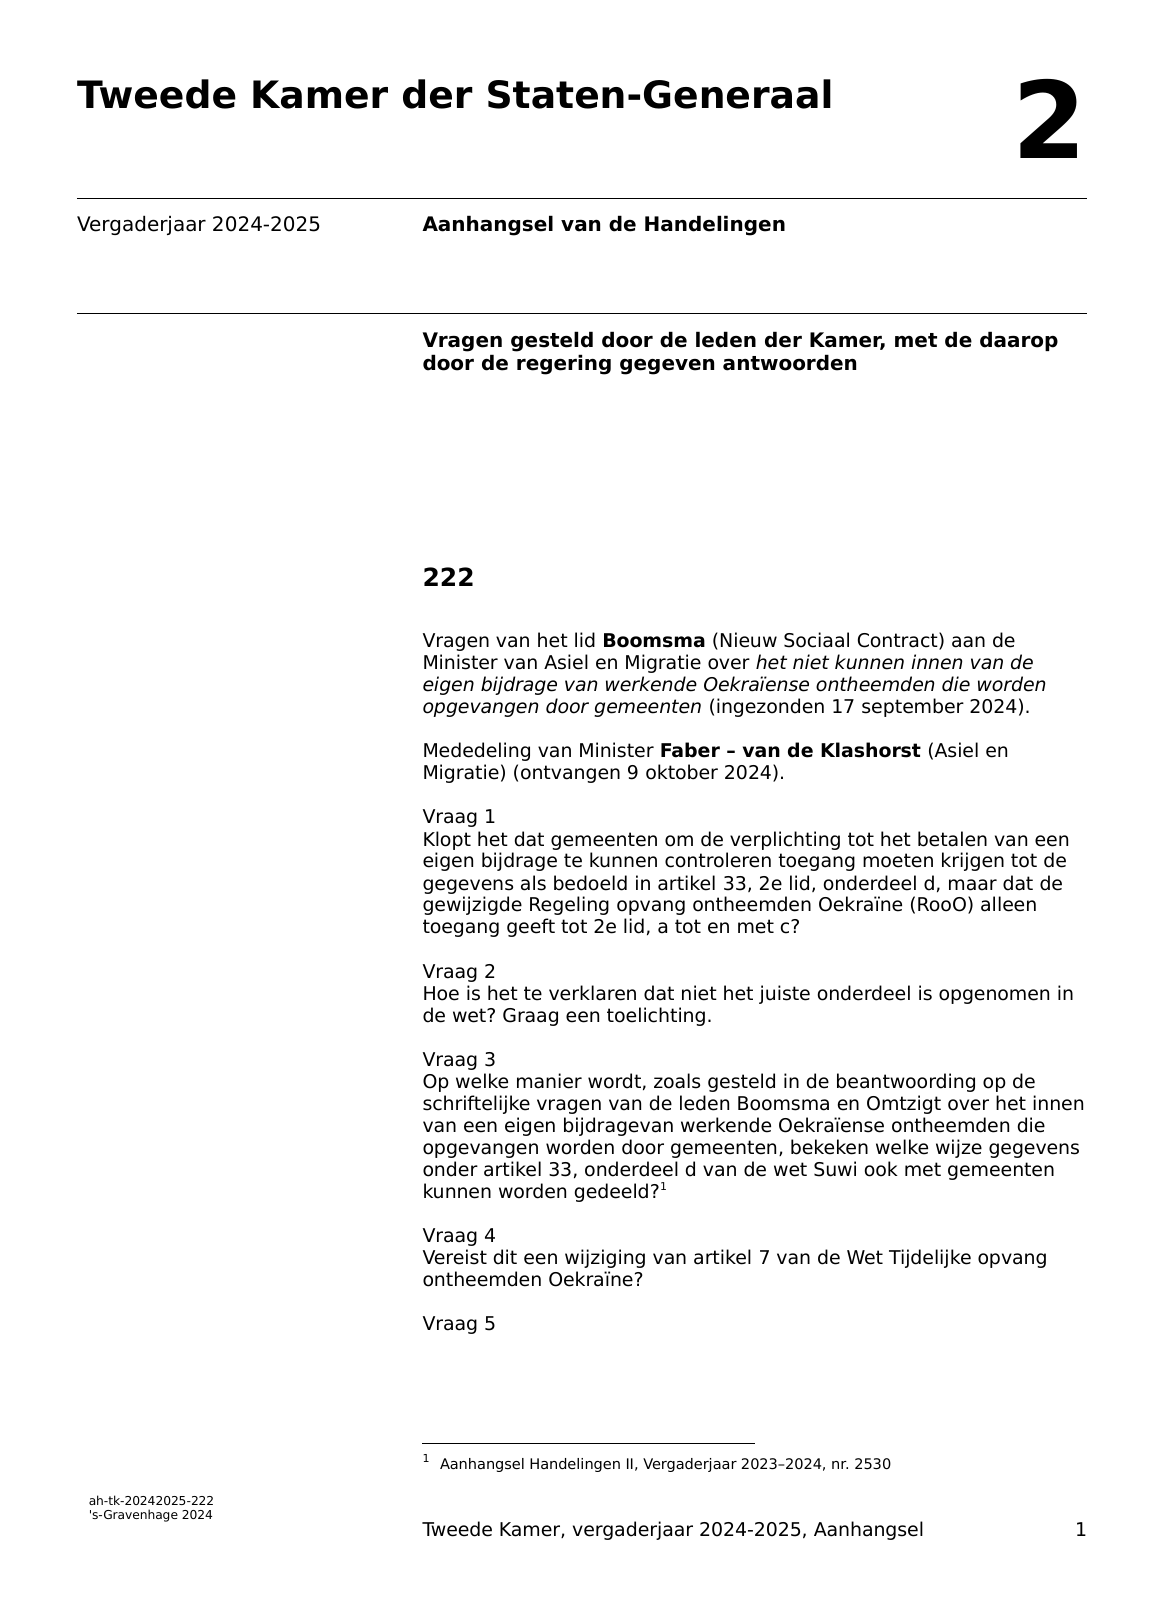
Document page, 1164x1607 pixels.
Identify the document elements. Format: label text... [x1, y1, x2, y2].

text Vragen van het lid Boomsma (Nieuw Sociaal Contract) aan de Minister van Asiel en Migratie over het niet kunnen innen van de eigen bijdrage van werkende Oekraïense ontheemden die worden opgevangen door gemeenten (ingezonden 17 september 2024). [422, 630, 1087, 718]
table_header 2 [886, 59, 1087, 198]
text Aanhangsel Handelingen II, Vergaderjaar 2023–2024, nr. 2530 [422, 1452, 1087, 1474]
text Vraag 2 [422, 961, 1087, 982]
text Vraag 5 [422, 1313, 1087, 1335]
text Mededeling van Minister Faber – van de Klashorst (Asiel en Migratie) (ontvangen 9 oktober 2024). [422, 740, 1087, 784]
table_cell Aanhangsel van de Handelingen [422, 199, 1087, 313]
text 's-Gravenhage 2024 [88, 1508, 323, 1522]
table_cell Vergaderjaar 2024-2025 [77, 199, 422, 313]
text Vraag 4 [422, 1225, 1087, 1247]
table_header Tweede Kamer der Staten-Generaal [77, 59, 886, 198]
text 222 [422, 563, 1087, 592]
table_cell Vragen gesteld door de leden der Kamer, met de daarop door de regering gegeven antwoorden [422, 314, 1087, 375]
text ah-tk-20242025-222 [88, 1494, 323, 1508]
table_cell [77, 314, 422, 375]
text Vraag 3 [422, 1049, 1087, 1071]
text Vraag 1 [422, 806, 1087, 828]
text Op welke manier wordt, zoals gesteld in de beantwoording op de schriftelijke vragen van de leden Boomsma en Omtzigt over het innen van een eigen bijdragevan werkende Oekraïense ontheemden die opgevangen worden door gemeenten, bekeken welke wijze gegevens onder artikel 33, onderdeel d van de wet Suwi ook met gemeenten kunnen worden gedeeld? [422, 1071, 1087, 1202]
text Klopt het dat gemeenten om de verplichting tot het betalen van een eigen bijdrage te kunnen controleren toegang moeten krijgen tot de gegevens als bedoeld in artikel 33, 2e lid, onderdeel d, maar dat de gewijzigde Regeling opvang ontheemden Oekraïne (RooO) alleen toegang geeft tot 2e lid, a tot en met c? [422, 828, 1087, 938]
text Hoe is het te verklaren dat niet het juiste onderdeel is opgenomen in de wet? Graag een toelichting. [422, 982, 1087, 1026]
text Vereist dit een wijziging van artikel 7 van de Wet Tijdelijke opvang ontheemden Oekraïne? [422, 1247, 1087, 1291]
